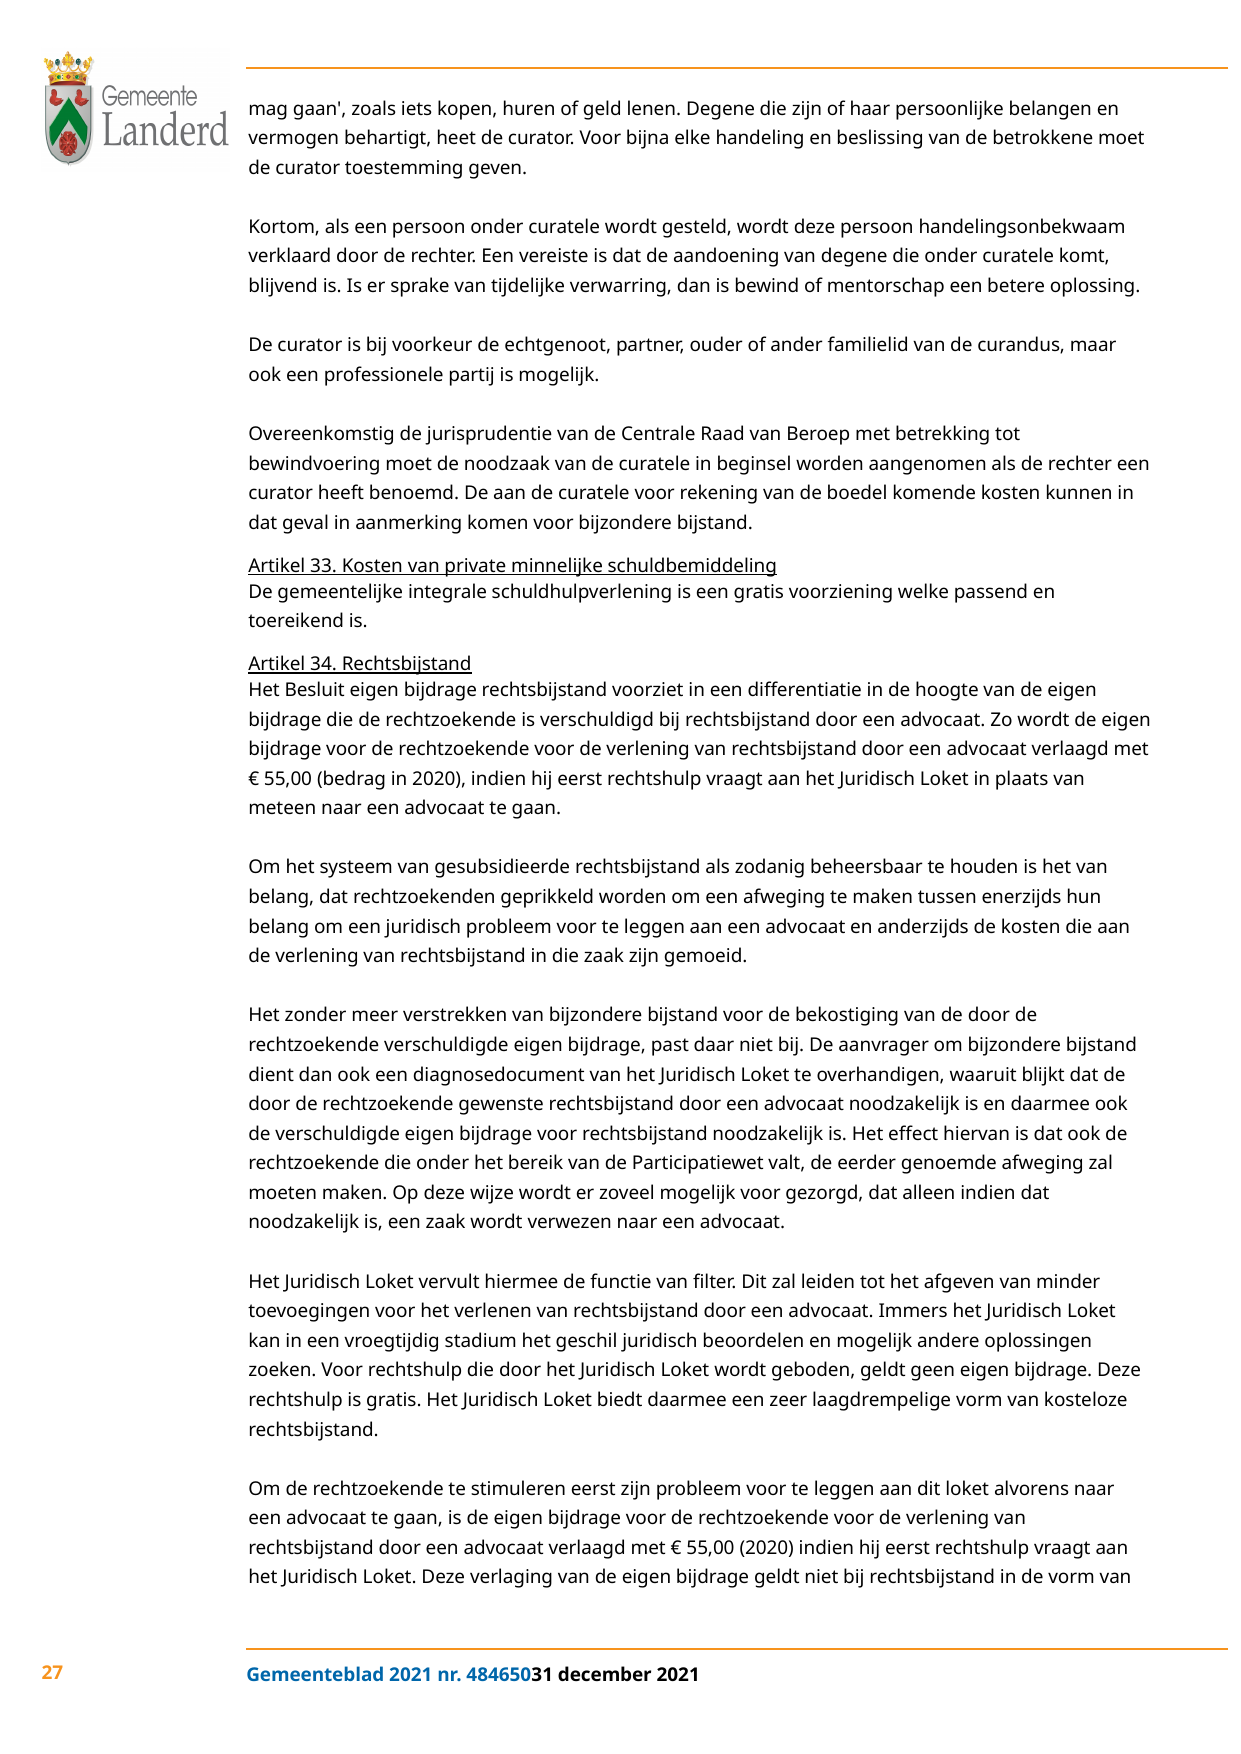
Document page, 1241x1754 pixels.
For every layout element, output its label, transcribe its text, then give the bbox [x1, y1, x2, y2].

text De gemeentelijke integrale schuldhulpverlening is een gratis voorziening welke passend en toereikend is. [248, 578, 1152, 633]
text Artikel 33. Kosten van private minnelijke schuldbemiddeling [248, 552, 1152, 578]
text Het zonder meer verstrekken van bijzondere bijstand voor de bekostiging van de door de rechtzoekende verschuldigde eigen bijdrage, past daar niet bij. De aanvrager om bijzondere bijstand dient dan ook een diagnosedocument van het Juridisch Loket te overhandigen, waaruit blijkt dat de door de rechtzoekende gewenste rechtsbijstand door een advocaat noodzakelijk is en daarmee ook de verschuldigde eigen bijdrage voor rechtsbijstand noodzakelijk is. Het effect hiervan is dat ook de rechtzoekende die onder het bereik van de Participatiewet valt, de eerder genoemde afweging zal moeten maken. Op deze wijze wordt er zoveel mogelijk voor gezorgd, dat alleen indien dat noodzakelijk is, een zaak wordt verwezen naar een advocaat. [248, 1002, 1152, 1234]
text Kortom, als een persoon onder curatele wordt gesteld, wordt deze persoon handelingsonbekwaam verklaard door de rechter. Een vereiste is dat de aandoening van degene die onder curatele komt, blijvend is. Is er sprake van tijdelijke verwarring, dan is bewind of mentorschap een betere oplossing. [248, 213, 1152, 298]
text Om het systeem van gesubsidieerde rechtsbijstand als zodanig beheersbaar te houden is het van belang, dat rechtzoekenden geprikkeld worden om een afweging te maken tussen enerzijds hun belang om een juridisch probleem voor te leggen aan een advocaat en anderzijds de kosten die aan de verlening van rechtsbijstand in die zaak zijn gemoeid. [248, 854, 1152, 968]
text Het Besluit eigen bijdrage rechtsbijstand voorziet in een differentiatie in de hoogte van de eigen bijdrage die de rechtzoekende is verschuldigd bij rechtsbijstand door een advocaat. Zo wordt de eigen bijdrage voor de rechtzoekende voor de verlening van rechtsbijstand door een advocaat verlaagd met € 55,00 (bedrag in 2020), indien hij eerst rechtshulp vraagt aan het Juridisch Loket in plaats van meteen naar een advocaat te gaan. [248, 676, 1152, 820]
text Overeenkomstig de jurisprudentie van de Centrale Raad van Beroep met betrekking tot bewindvoering moet de noodzaak van de curatele in beginsel worden aangenomen als de rechter een curator heeft benoemd. De aan de curatele voor rekening van de boedel komende kosten kunnen in dat geval in aanmerking komen voor bijzondere bijstand. [248, 420, 1152, 535]
text Om de rechtzoekende te stimuleren eerst zijn probleem voor te leggen aan dit loket alvorens naar een advocaat te gaan, is de eigen bijdrage voor de rechtzoekende voor de verlening van rechtsbijstand door een advocaat verlaagd met € 55,00 (2020) indien hij eerst rechtshulp vraagt aan het Juridisch Loket. Deze verlaging van de eigen bijdrage geldt niet bij rechtsbijstand in de vorm van [248, 1475, 1152, 1589]
text mag gaan', zoals iets kopen, huren of geld lenen. Degene die zijn of haar persoonlijke belangen en vermogen behartigt, heet de curator. Voor bijna elke handeling en beslissing van de betrokkene moet de curator toestemming geven. [248, 95, 1152, 180]
text Artikel 34. Rechtsbijstand [248, 651, 1152, 676]
text De curator is bij voorkeur de echtgenoot, partner, ouder of ander familielid van de curandus, maar ook een professionele partij is mogelijk. [248, 331, 1152, 387]
picture [41, 47, 231, 172]
text Het Juridisch Loket vervult hiermee de functie van filter. Dit zal leiden tot het afgeven van minder toevoegingen voor het verlenen van rechtsbijstand door een advocaat. Immers het Juridisch Loket kan in een vroegtijdig stadium het geschil juridisch beoordelen en mogelijk andere oplossingen zoeken. Voor rechtshulp die door het Juridisch Loket wordt geboden, geldt geen eigen bijdrage. Deze rechtshulp is gratis. Het Juridisch Loket biedt daarmee een zeer laagdrempelige vorm van kosteloze rechtsbijstand. [248, 1268, 1152, 1442]
